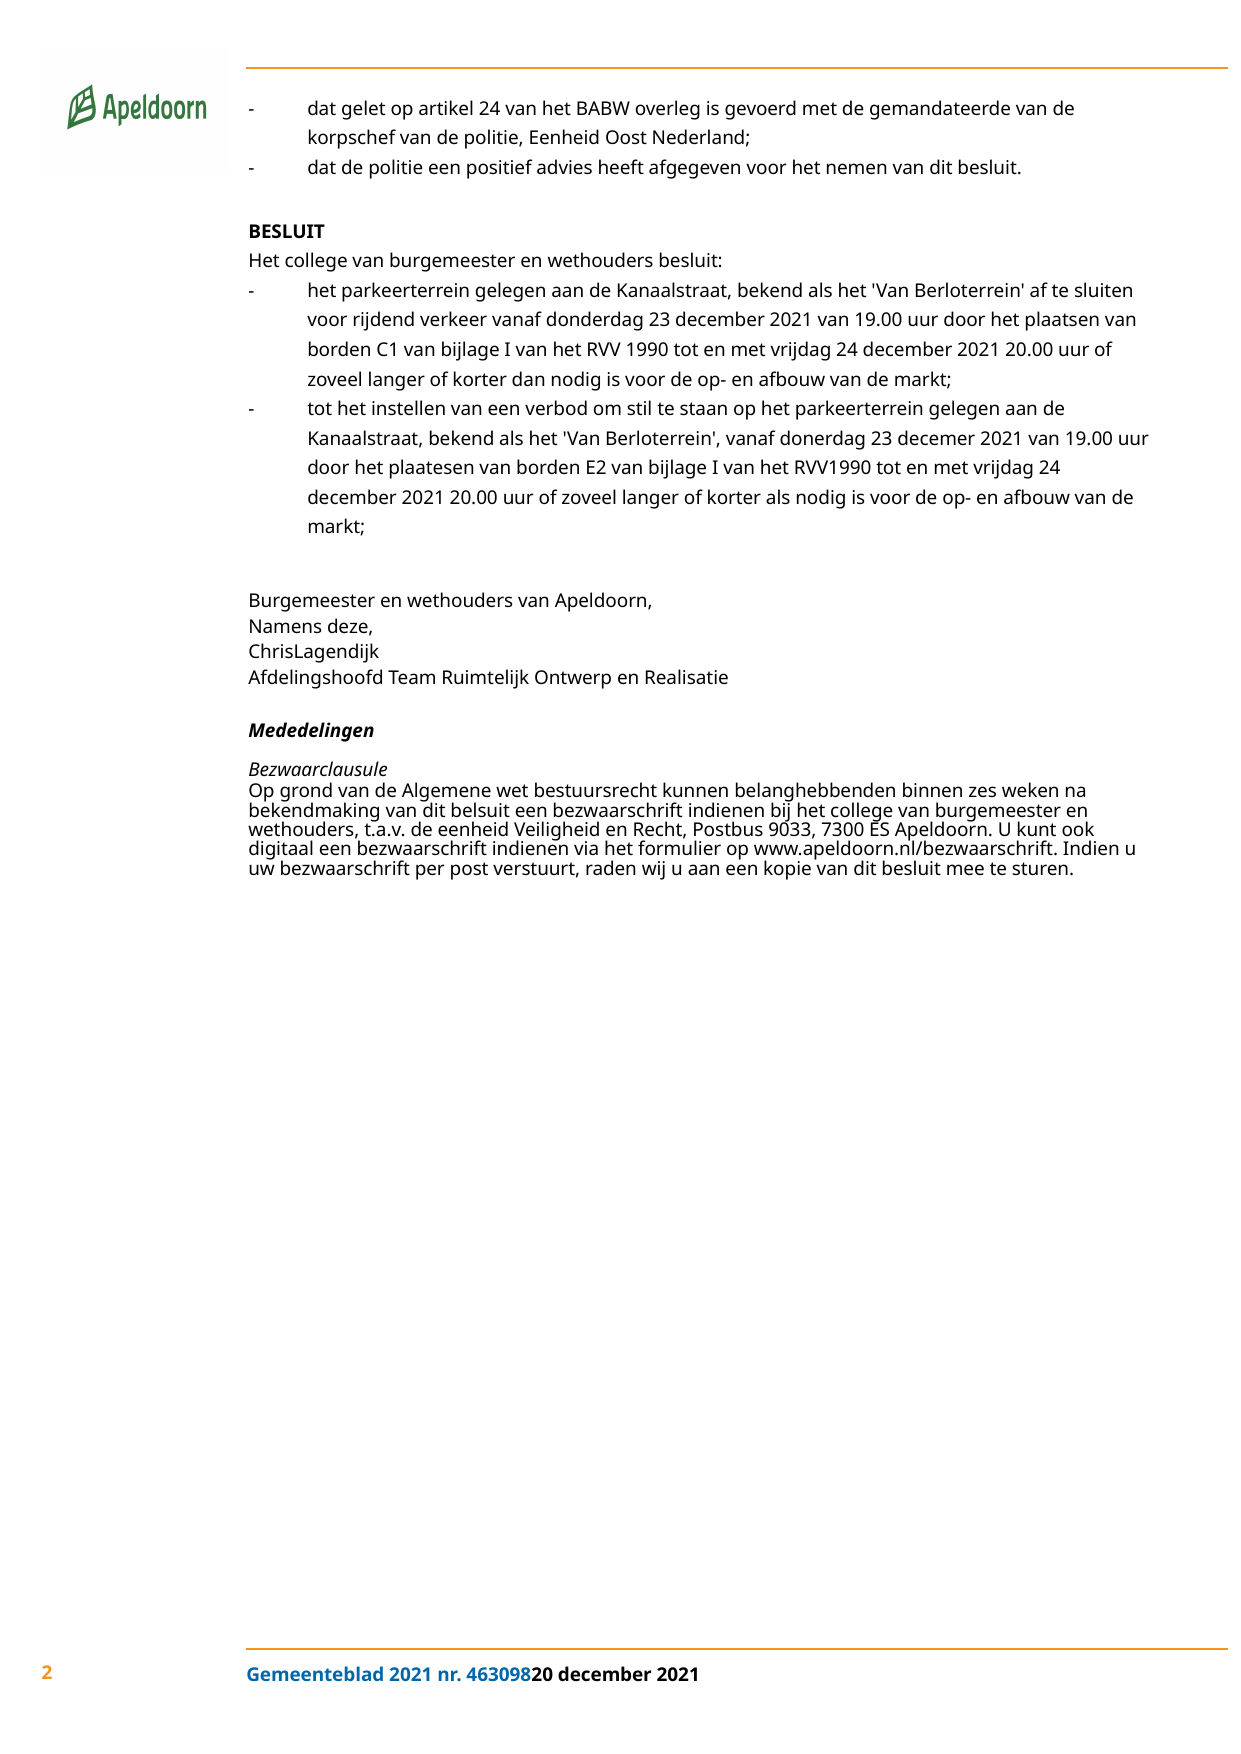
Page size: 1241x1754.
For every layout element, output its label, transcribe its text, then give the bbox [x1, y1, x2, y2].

text Op grond van de Algemene wet bestuursrecht kunnen belanghebbenden binnen zes weken na bekendmaking van dit belsuit een bezwaarschrift indienen bij het college van burgemeester en wethouders, t.a.v. de eenheid Veiligheid en Recht, Postbus 9033, 7300 ES Apeldoorn. U kunt ook digitaal een bezwaarschrift indienen via het formulier op www.apeldoorn.nl/bezwaarschrift. Indien u uw bezwaarschrift per post verstuurt, raden wij u aan een kopie van dit besluit mee te sturen. [248, 782, 1152, 879]
list dat de politie een positief advies heeft afgegeven voor het nemen van dit besluit. [248, 154, 1152, 180]
list tot het instellen van een verbod om stil te staan op het parkeerterrein gelegen aan de Kanaalstraat, bekend als het 'Van Berloterrein', vanaf donerdag 23 decemer 2021 van 19.00 uur door het plaatesen van borden E2 van bijlage I van het RVV1990 tot en met vrijdag 24 december 2021 20.00 uur of zoveel langer of korter als nodig is voor de op- en afbouw van de markt; [248, 395, 1152, 539]
list het parkeerterrein gelegen aan de Kanaalstraat, bekend als het 'Van Berloterrein' af te sluiten voor rijdend verkeer vanaf donderdag 23 december 2021 van 19.00 uur door het plaatsen van borden C1 van bijlage I van het RVV 1990 tot en met vrijdag 24 december 2021 20.00 uur of zoveel langer of korter dan nodig is voor de op- en afbouw van de markt; [248, 277, 1152, 392]
text Burgemeester en wethouders van Apeldoorn, [248, 587, 1152, 613]
picture [41, 47, 231, 172]
text Bezwaarclausule [248, 757, 1152, 782]
text Het college van burgemeester en wethouders besluit: [248, 247, 1152, 273]
list dat gelet op artikel 24 van het BABW overleg is gevoerd met de gemandateerde van de korpschef van de politie, Eenheid Oost Nederland; [248, 95, 1152, 150]
text BESLUIT [248, 218, 1152, 244]
text ChrisLagendijk [248, 639, 1152, 664]
text Afdelingshoofd Team Ruimtelijk Ontwerp en Realisatie [248, 664, 1152, 690]
text Namens deze, [248, 613, 1152, 639]
text Mededelingen [248, 717, 1152, 743]
